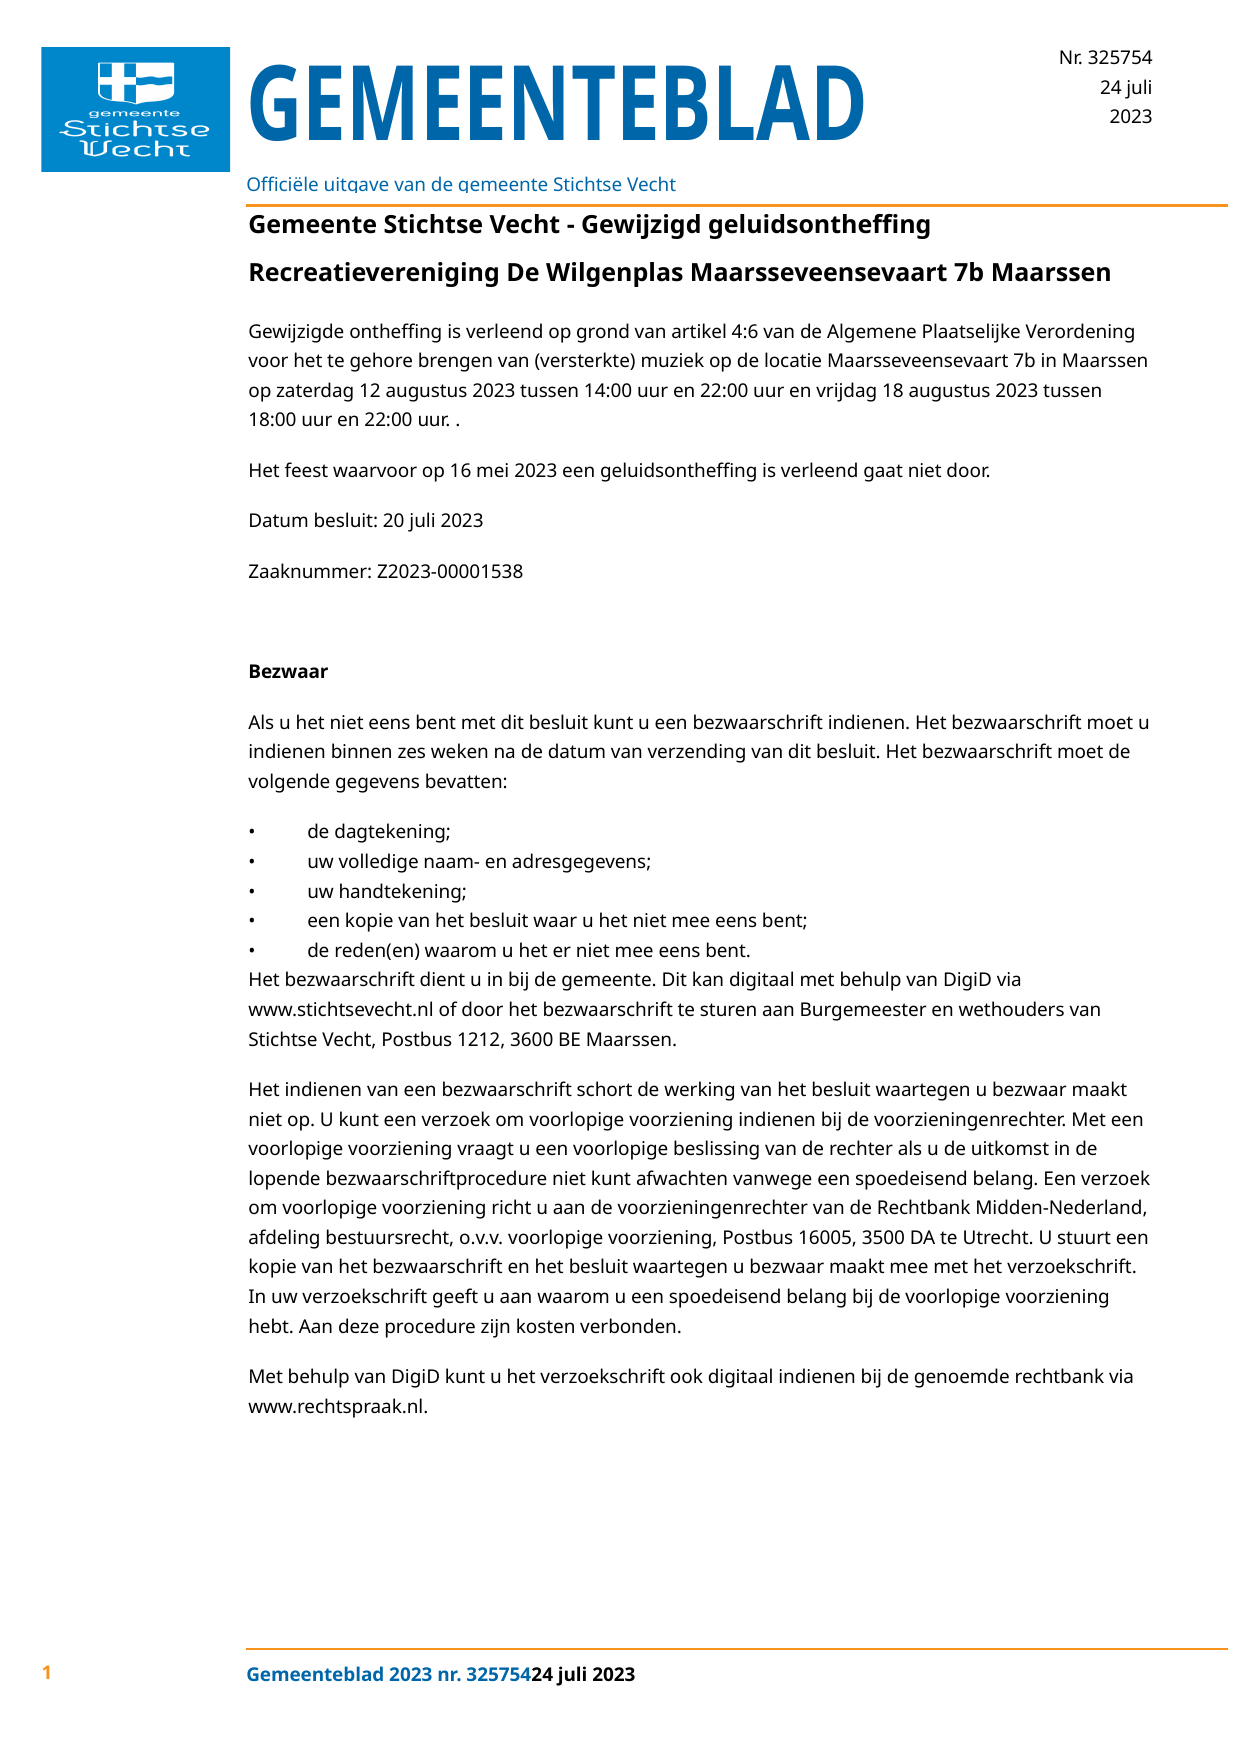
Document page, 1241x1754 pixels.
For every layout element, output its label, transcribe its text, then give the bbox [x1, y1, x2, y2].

list de dagtekening; [248, 819, 1152, 844]
text Zaaknummer: Z2023-00001538 [248, 558, 1152, 584]
text Het feest waarvoor op 16 mei 2023 een geluidsontheffing is verleend gaat niet door. [248, 457, 1152, 483]
list uw handtekening; [248, 878, 1152, 904]
text Bezwaar [248, 659, 1152, 684]
text Gewijzigde ontheffing is verleend op grond van artikel 4:6 van de Algemene Plaatselijke Verordening voor het te gehore brengen van (versterkte) muziek op de locatie Maarsseveensevaart 7b in Maarssen op zaterdag 12 augustus 2023 tussen 14:00 uur en 22:00 uur en vrijdag 18 augustus 2023 tussen 18:00 uur en 22:00 uur. . [248, 318, 1152, 432]
list de reden(en) waarom u het er niet mee eens bent. [248, 937, 1152, 963]
text Het bezwaarschrift dient u in bij de gemeente. Dit kan digitaal met behulp van DigiD via www.stichtsevecht.nl of door het bezwaarschrift te sturen aan Burgemeester en wethouders van Stichtse Vecht, Postbus 1212, 3600 BE Maarssen. [248, 967, 1152, 1052]
picture [99, 63, 135, 101]
list een kopie van het besluit waar u het niet mee eens bent; [248, 907, 1152, 933]
text Met behulp van DigiD kunt u het verzoekschrift ook digitaal indienen bij de genoemde rechtbank via www.rechtspraak.nl. [248, 1363, 1152, 1419]
text Gemeente Stichtse Vecht - Gewijzigd geluidsontheffing Recreatievereniging De Wilgenplas Maarsseveensevaart 7b Maarssen [248, 207, 1152, 288]
text Als u het niet eens bent met dit besluit kunt u een bezwaarschrift indienen. Het bezwaarschrift moet u indienen binnen zes weken na de datum van verzending van dit besluit. Het bezwaarschrift moet de volgende gegevens bevatten: [248, 709, 1152, 794]
text Datum besluit: 20 juli 2023 [248, 507, 1152, 533]
list uw volledige naam- en adresgegevens; [248, 848, 1152, 874]
picture [137, 63, 174, 103]
text Het indienen van een bezwaarschrift schort de werking van het besluit waartegen u bezwaar maakt niet op. U kunt een verzoek om voorlopige voorziening indienen bij de voorzieningenrechter. Met een voorlopige voorziening vraagt u een voorlopige beslissing van de rechter als u de uitkomst in de lopende bezwaarschriftprocedure niet kunt afwachten vanwege een spoedeisend belang. Een verzoek om voorlopige voorziening richt u aan de voorzieningenrechter van de Rechtbank Midden-Nederland, afdeling bestuursrecht, o.v.v. voorlopige voorziening, Postbus 16005, 3500 DA te Utrecht. U stuurt een kopie van het bezwaarschrift en het besluit waartegen u bezwaar maakt mee met het verzoekschrift. In uw verzoekschrift geeft u aan waarom u een spoedeisend belang bij de voorlopige voorziening hebt. Aan deze procedure zijn kosten verbonden. [248, 1076, 1152, 1339]
